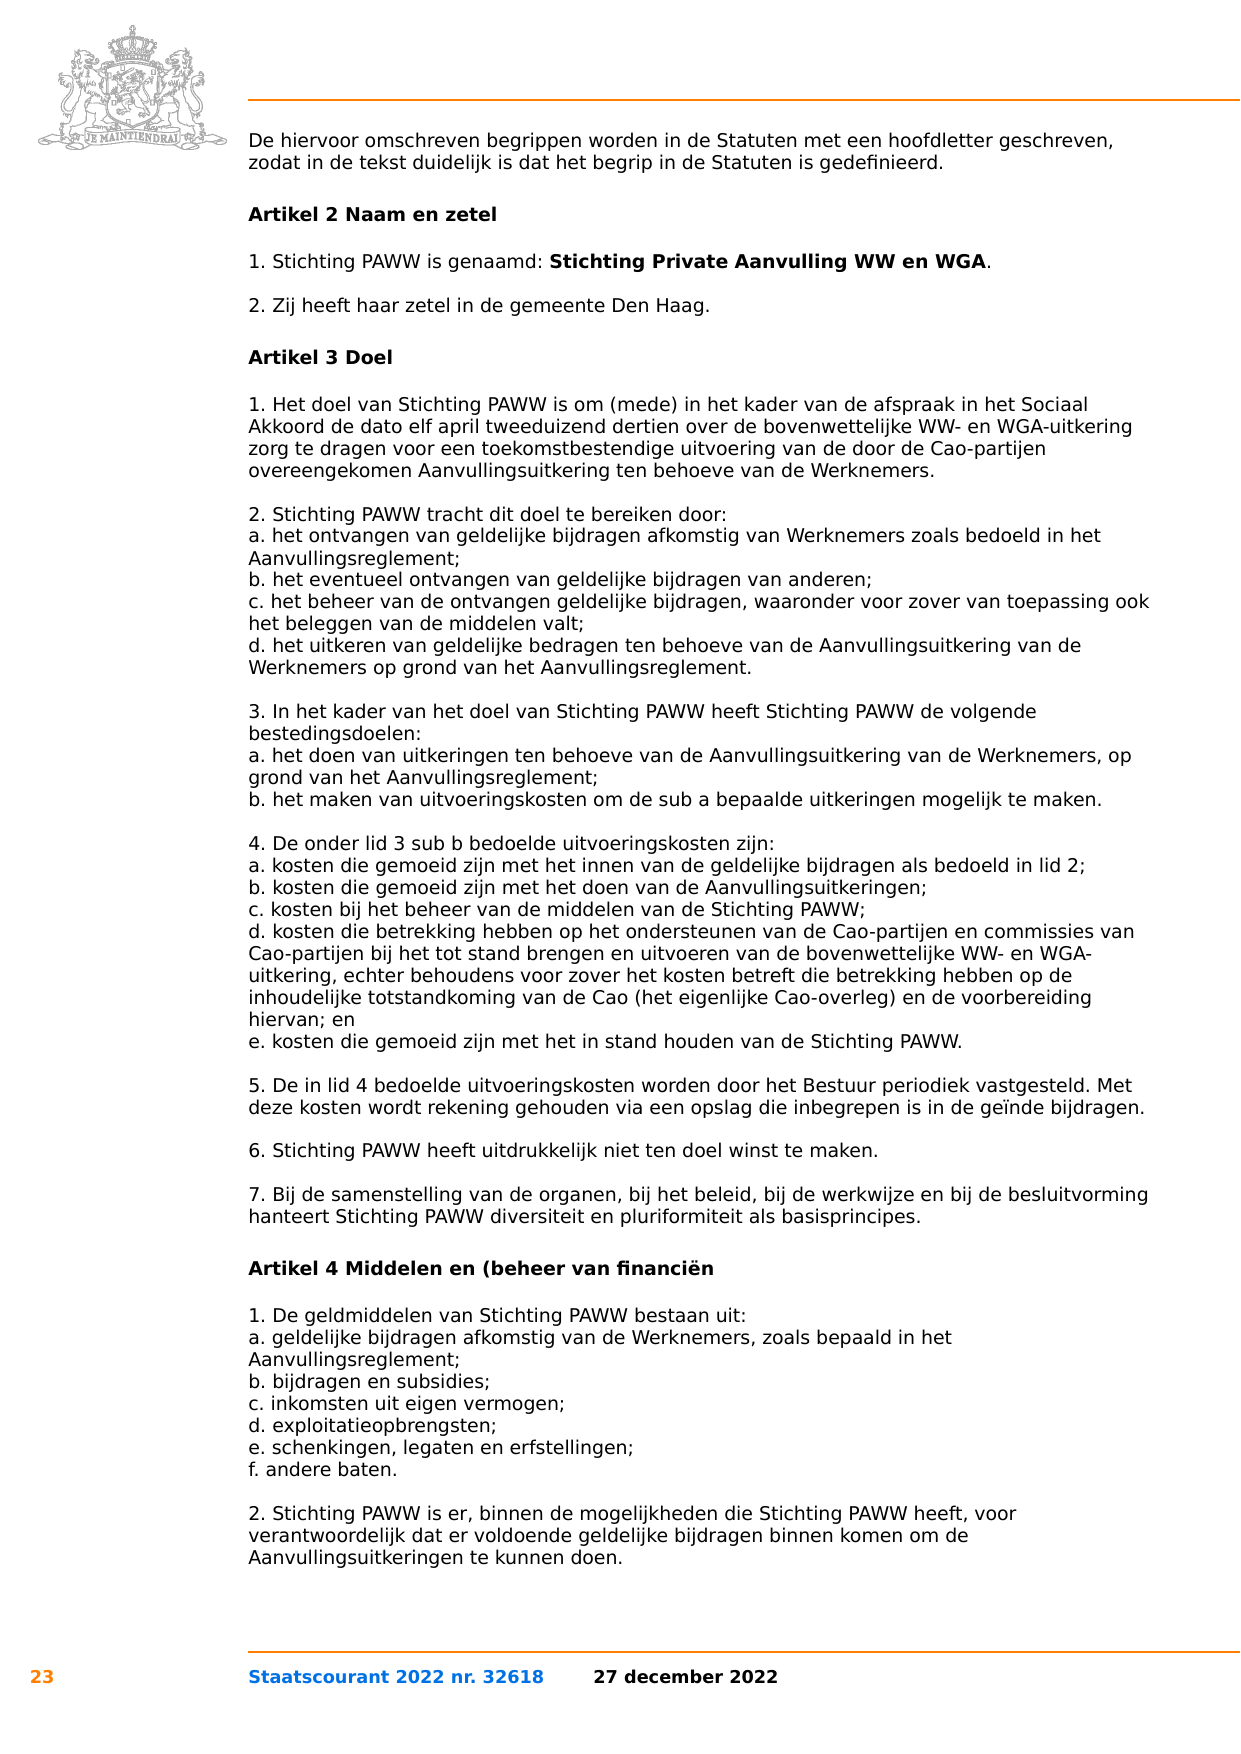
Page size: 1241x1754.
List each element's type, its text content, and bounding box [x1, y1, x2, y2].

text a. geldelijke bijdragen afkomstig van de Werknemers, zoals bepaald in het Aanvullingsreglement; [248, 1327, 1163, 1371]
text d. exploitatieopbrengsten; [248, 1415, 1163, 1437]
text b. kosten die gemoeid zijn met het doen van de Aanvullingsuitkeringen; [248, 877, 1163, 899]
text 5. De in lid 4 bedoelde uitvoeringskosten worden door het Bestuur periodiek vastgesteld. Met deze kosten wordt rekening gehouden via een opslag die inbegrepen is in de geïnde bijdragen. [248, 1074, 1163, 1118]
text f. andere baten. [248, 1459, 1163, 1481]
text a. het ontvangen van geldelijke bijdragen afkomstig van Werknemers zoals bedoeld in het Aanvullingsreglement; [248, 525, 1163, 569]
text 2. Stichting PAWW tracht dit doel te bereiken door: [248, 503, 1163, 525]
text b. het maken van uitvoeringskosten om de sub a bepaalde uitkeringen mogelijk te maken. [248, 789, 1163, 811]
text e. kosten die gemoeid zijn met het in stand houden van de Stichting PAWW. [248, 1031, 1163, 1053]
subtitle Artikel 3 Doel [248, 347, 1163, 369]
text 1. De geldmiddelen van Stichting PAWW bestaan uit: [248, 1305, 1163, 1327]
text d. kosten die betrekking hebben op het ondersteunen van de Cao-partijen en commissies van Cao-partijen bij het tot stand brengen en uitvoeren van de bovenwettelijke WW- en WGA-uitkering, echter behoudens voor zover het kosten betreft die betrekking hebben op de inhoudelijke totstandkoming van de Cao (het eigenlijke Cao-overleg) en de voorbereiding hiervan; en [248, 921, 1163, 1031]
subtitle Artikel 2 Naam en zetel [248, 204, 1163, 226]
text De hiervoor omschreven begrippen worden in de Statuten met een hoofdletter geschreven, zodat in de tekst duidelijk is dat het begrip in de Statuten is gedefinieerd. [248, 130, 1163, 174]
text d. het uitkeren van geldelijke bedragen ten behoeve van de Aanvullingsuitkering van de Werknemers op grond van het Aanvullingsreglement. [248, 635, 1163, 679]
text b. het eventueel ontvangen van geldelijke bijdragen van anderen; [248, 569, 1163, 591]
text a. kosten die gemoeid zijn met het innen van de geldelijke bijdragen als bedoeld in lid 2; [248, 855, 1163, 877]
text 4. De onder lid 3 sub b bedoelde uitvoeringskosten zijn: [248, 833, 1163, 855]
text 2. Zij heeft haar zetel in de gemeente Den Haag. [248, 295, 1163, 317]
text 7. Bij de samenstelling van de organen, bij het beleid, bij de werkwijze en bij de besluitvorming hanteert Stichting PAWW diversiteit en pluriformiteit als basisprincipes. [248, 1184, 1163, 1228]
picture [38, 25, 227, 150]
text c. inkomsten uit eigen vermogen; [248, 1393, 1163, 1415]
text e. schenkingen, legaten en erfstellingen; [248, 1437, 1163, 1459]
text c. het beheer van de ontvangen geldelijke bijdragen, waaronder voor zover van toepassing ook het beleggen van de middelen valt; [248, 591, 1163, 635]
text 1. Het doel van Stichting PAWW is om (mede) in het kader van de afspraak in het Sociaal Akkoord de dato elf april tweeduizend dertien over de bovenwettelijke WW- en WGA-uitkering zorg te dragen voor een toekomstbestendige uitvoering van de door de Cao-partijen overeengekomen Aanvullingsuitkering ten behoeve van de Werknemers. [248, 394, 1163, 482]
text 1. Stichting PAWW is genaamd: Stichting Private Aanvulling WW en WGA. [248, 251, 1163, 273]
text 6. Stichting PAWW heeft uitdrukkelijk niet ten doel winst te maken. [248, 1140, 1163, 1162]
text a. het doen van uitkeringen ten behoeve van de Aanvullingsuitkering van de Werknemers, op grond van het Aanvullingsreglement; [248, 745, 1163, 789]
text b. bijdragen en subsidies; [248, 1371, 1163, 1393]
text c. kosten bij het beheer van de middelen van de Stichting PAWW; [248, 899, 1163, 921]
text 2. Stichting PAWW is er, binnen de mogelijkheden die Stichting PAWW heeft, voor verantwoordelijk dat er voldoende geldelijke bijdragen binnen komen om de Aanvullingsuitkeringen te kunnen doen. [248, 1503, 1163, 1569]
text 3. In het kader van het doel van Stichting PAWW heeft Stichting PAWW de volgende bestedingsdoelen: [248, 701, 1163, 745]
subtitle Artikel 4 Middelen en (beheer van financiën [248, 1258, 1163, 1280]
